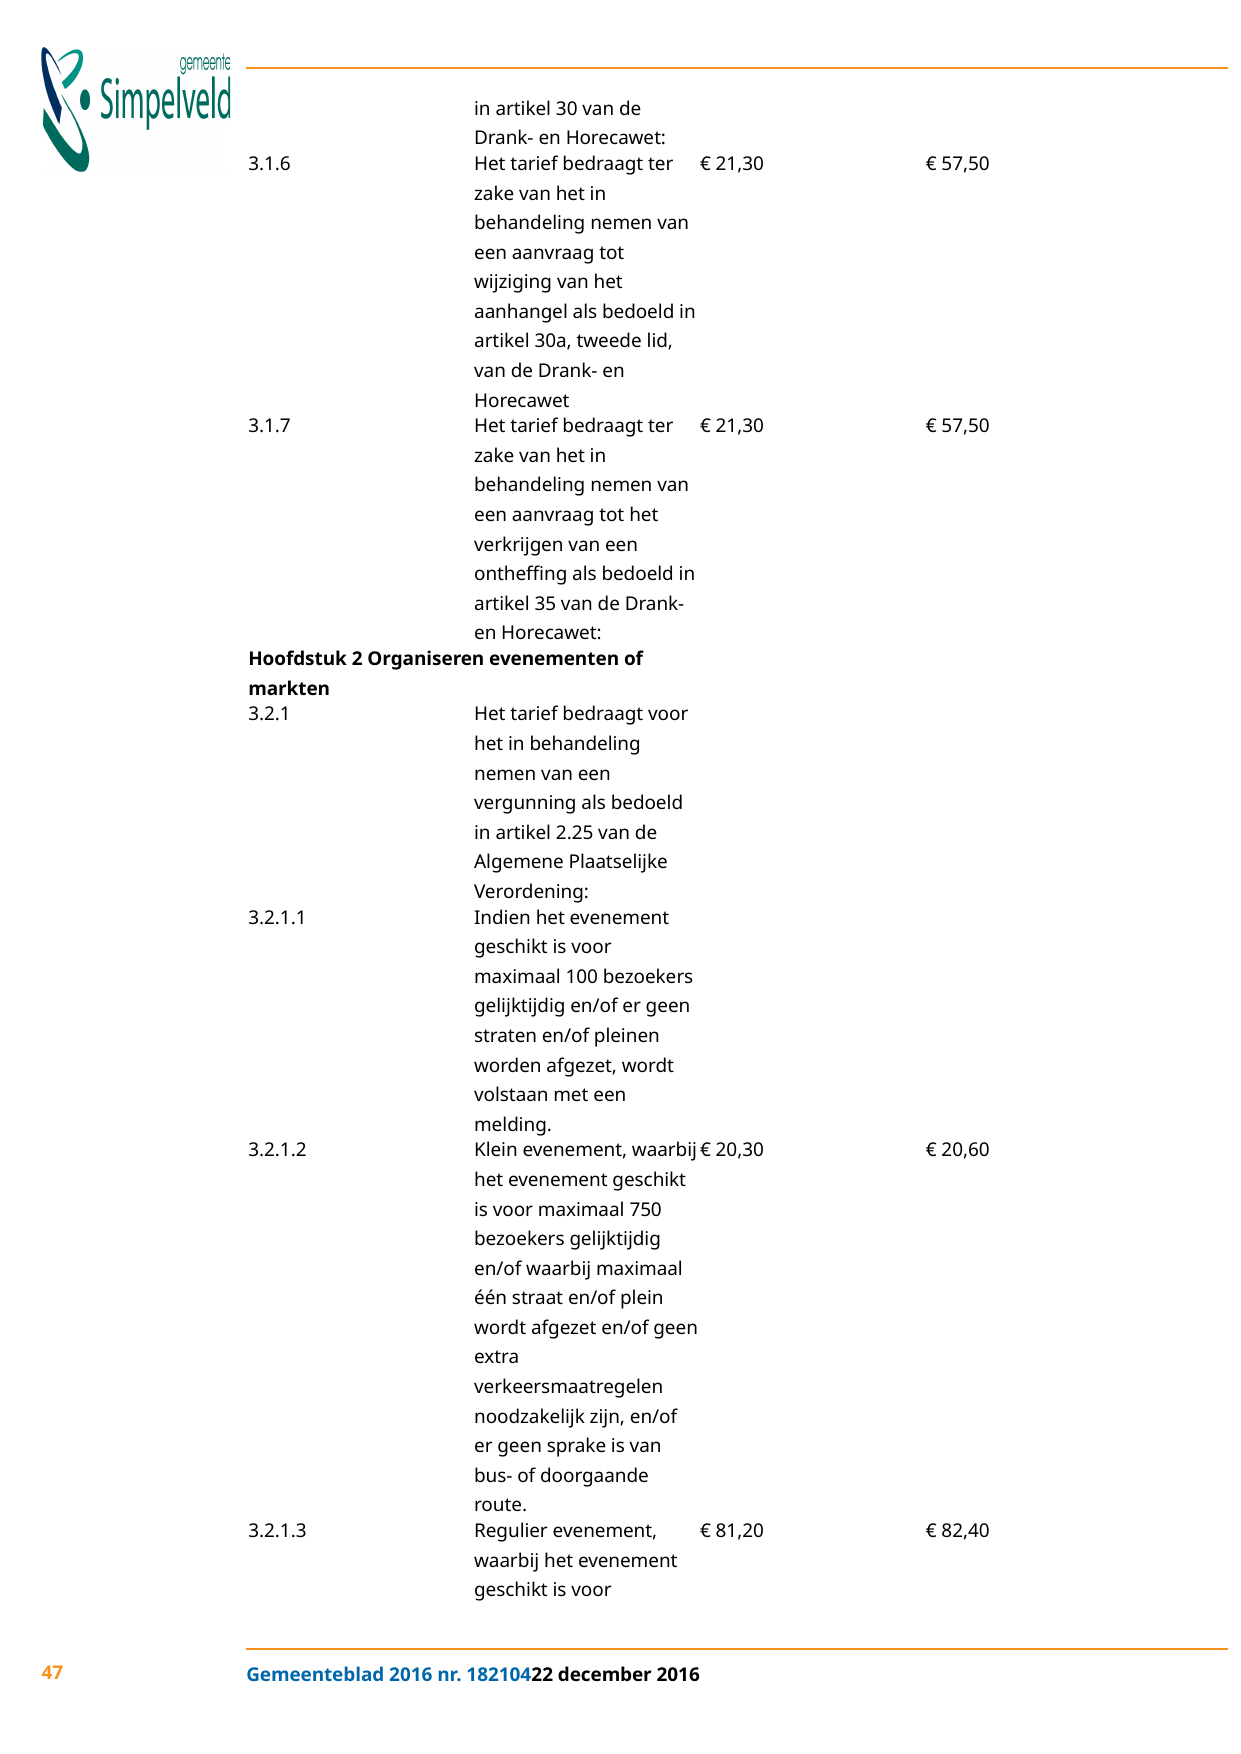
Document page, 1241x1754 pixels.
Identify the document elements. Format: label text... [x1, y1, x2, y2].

table_cell 3.2.1.1 [248, 904, 474, 1137]
table_cell Hoofdstuk 2 Organiseren evenementen of markten [248, 645, 700, 701]
table_cell € 21,30 [700, 413, 926, 645]
table_cell Klein evenement, waarbij het evenement geschikt is voor maximaal 750 bezoekers gelijktijdig en/of waarbij maximaal één straat en/of plein wordt afgezet en/of geen extra verkeersmaatregelen noodzakelijk zijn, en/of er geen sprake is van bus- of doorgaande route. [474, 1137, 700, 1517]
table_cell 3.2.1 [248, 701, 474, 904]
table_cell [926, 904, 1152, 1137]
table_cell € 81,20 [700, 1518, 926, 1602]
table_cell [926, 95, 1152, 150]
table_cell [700, 645, 926, 701]
table_cell Het tarief bedraagt voor het in behandeling nemen van een vergunning als bedoeld in artikel 2.25 van de Algemene Plaatselijke Verordening: [474, 701, 700, 904]
table_cell 3.2.1.3 [248, 1518, 474, 1602]
table_cell [700, 95, 926, 150]
table_cell Indien het evenement geschikt is voor maximaal 100 bezoekers gelijktijdig en/of er geen straten en/of pleinen worden afgezet, wordt volstaan met een melding. [474, 904, 700, 1137]
table_cell 3.2.1.2 [248, 1137, 474, 1517]
table_cell € 57,50 [926, 150, 1152, 412]
picture [41, 47, 231, 172]
table_cell € 82,40 [926, 1518, 1152, 1602]
table_cell € 21,30 [700, 150, 926, 412]
table_cell [700, 904, 926, 1137]
table_cell € 57,50 [926, 413, 1152, 645]
table_cell in artikel 30 van de Drank- en Horecawet: [474, 95, 700, 150]
table_cell 3.1.6 [248, 150, 474, 412]
table_cell [700, 701, 926, 904]
table_cell [248, 95, 474, 150]
table_cell Het tarief bedraagt ter zake van het in behandeling nemen van een aanvraag tot het verkrijgen van een ontheffing als bedoeld in artikel 35 van de Drank- en Horecawet: [474, 413, 700, 645]
table_cell [926, 701, 1152, 904]
table_cell Het tarief bedraagt ter zake van het in behandeling nemen van een aanvraag tot wijziging van het aanhangel als bedoeld in artikel 30a, tweede lid, van de Drank- en Horecawet [474, 150, 700, 412]
table_cell 3.1.7 [248, 413, 474, 645]
table_cell Regulier evenement, waarbij het evenement geschikt is voor [474, 1518, 700, 1602]
table_cell € 20,60 [926, 1137, 1152, 1517]
table_cell € 20,30 [700, 1137, 926, 1517]
